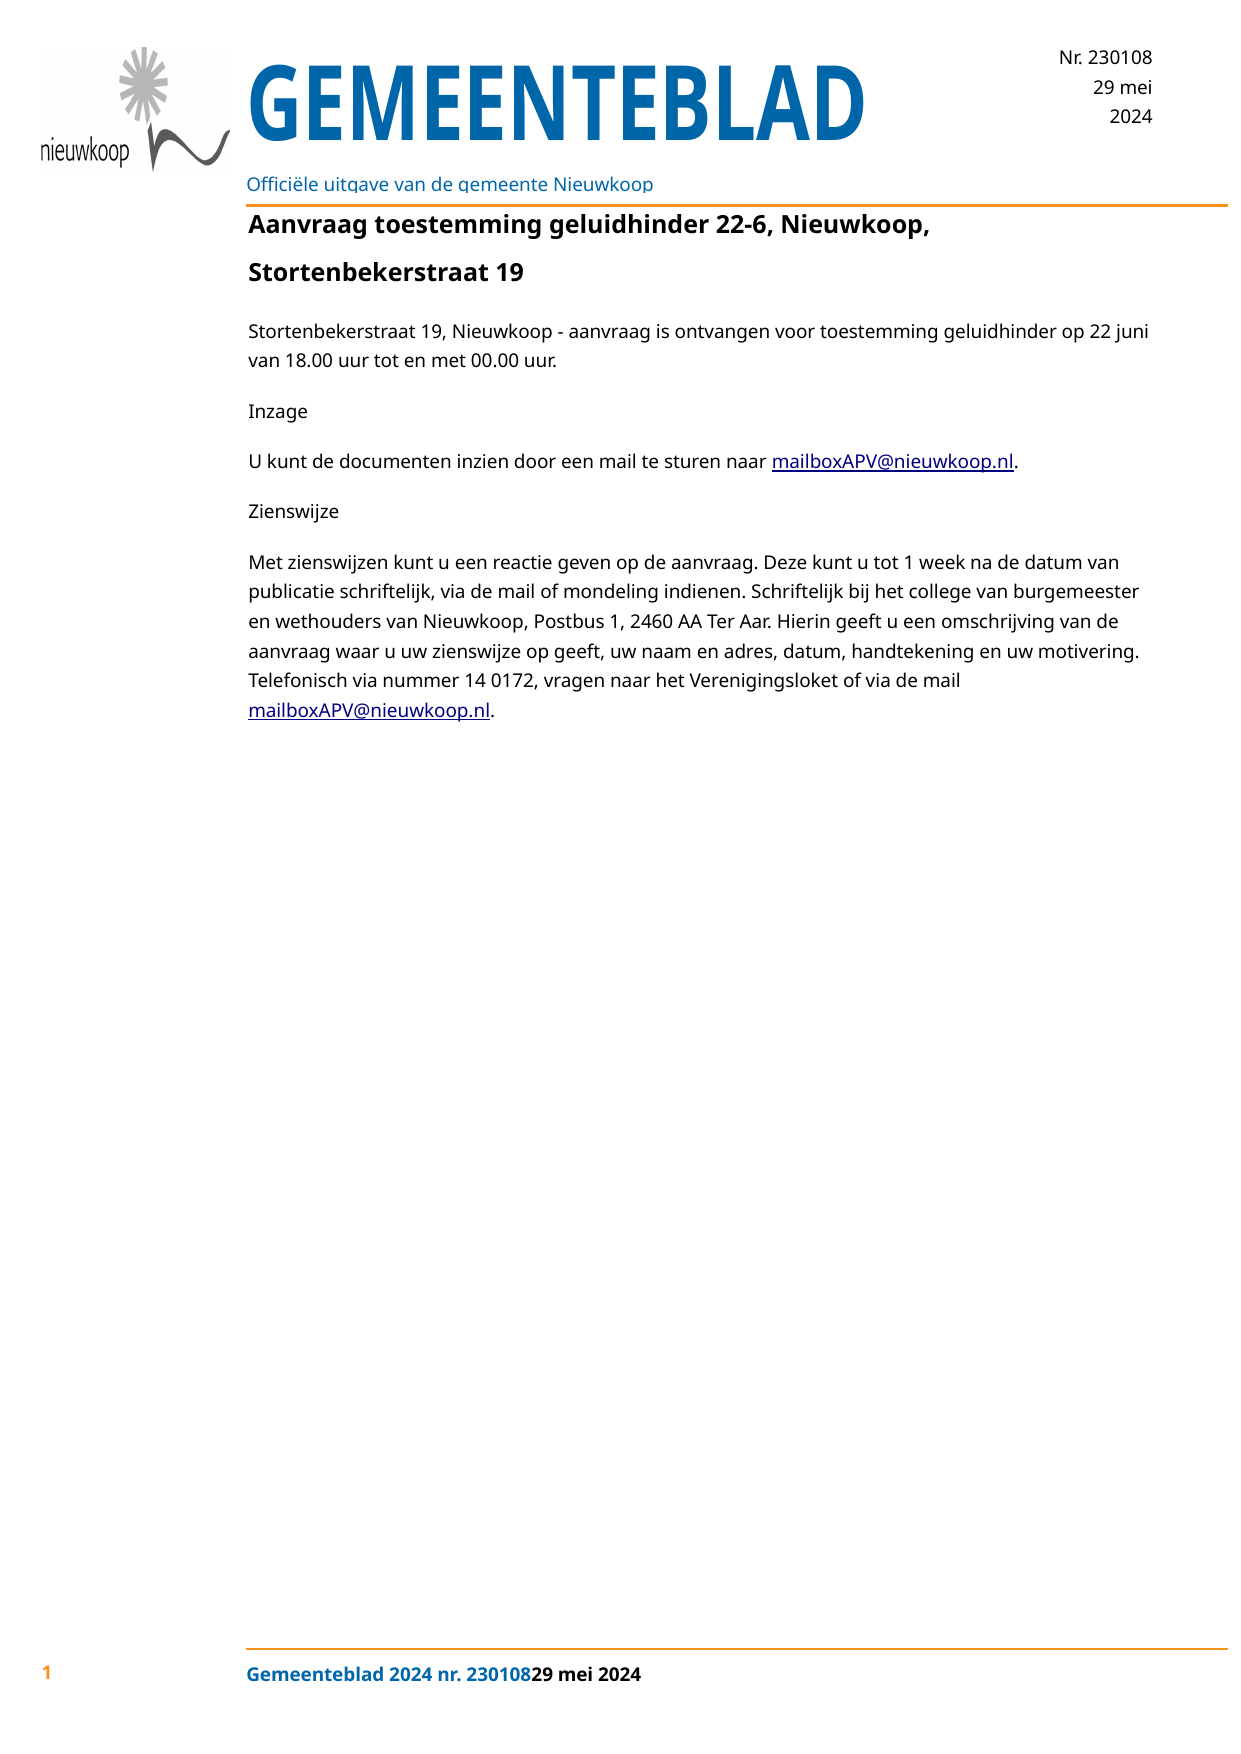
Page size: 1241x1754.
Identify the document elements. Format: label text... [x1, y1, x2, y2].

text Inzage [248, 398, 1152, 424]
text Aanvraag toestemming geluidhinder 22-6, Nieuwkoop, Stortenbekerstraat 19 [248, 207, 1152, 288]
text Zienswijze [248, 499, 1152, 524]
picture [41, 47, 231, 172]
text Met zienswijzen kunt u een reactie geven op de aanvraag. Deze kunt u tot 1 week na de datum van publicatie schriftelijk, via de mail of mondeling indienen. Schriftelijk bij het college van burgemeester en wethouders van Nieuwkoop, Postbus 1, 2460 AA Ter Aar. Hierin geeft u een omschrijving van de aanvraag waar u uw zienswijze op geeft, uw naam en adres, datum, handtekening en uw motivering. Telefonisch via nummer 14 0172, vragen naar het Verenigingsloket of via de mail mailboxAPV@nieuwkoop.nl. [248, 549, 1152, 723]
text U kunt de documenten inzien door een mail te sturen naar mailboxAPV@nieuwkoop.nl. [248, 448, 1152, 474]
text Stortenbekerstraat 19, Nieuwkoop - aanvraag is ontvangen voor toestemming geluidhinder op 22 juni van 18.00 uur tot en met 00.00 uur. [248, 318, 1152, 373]
